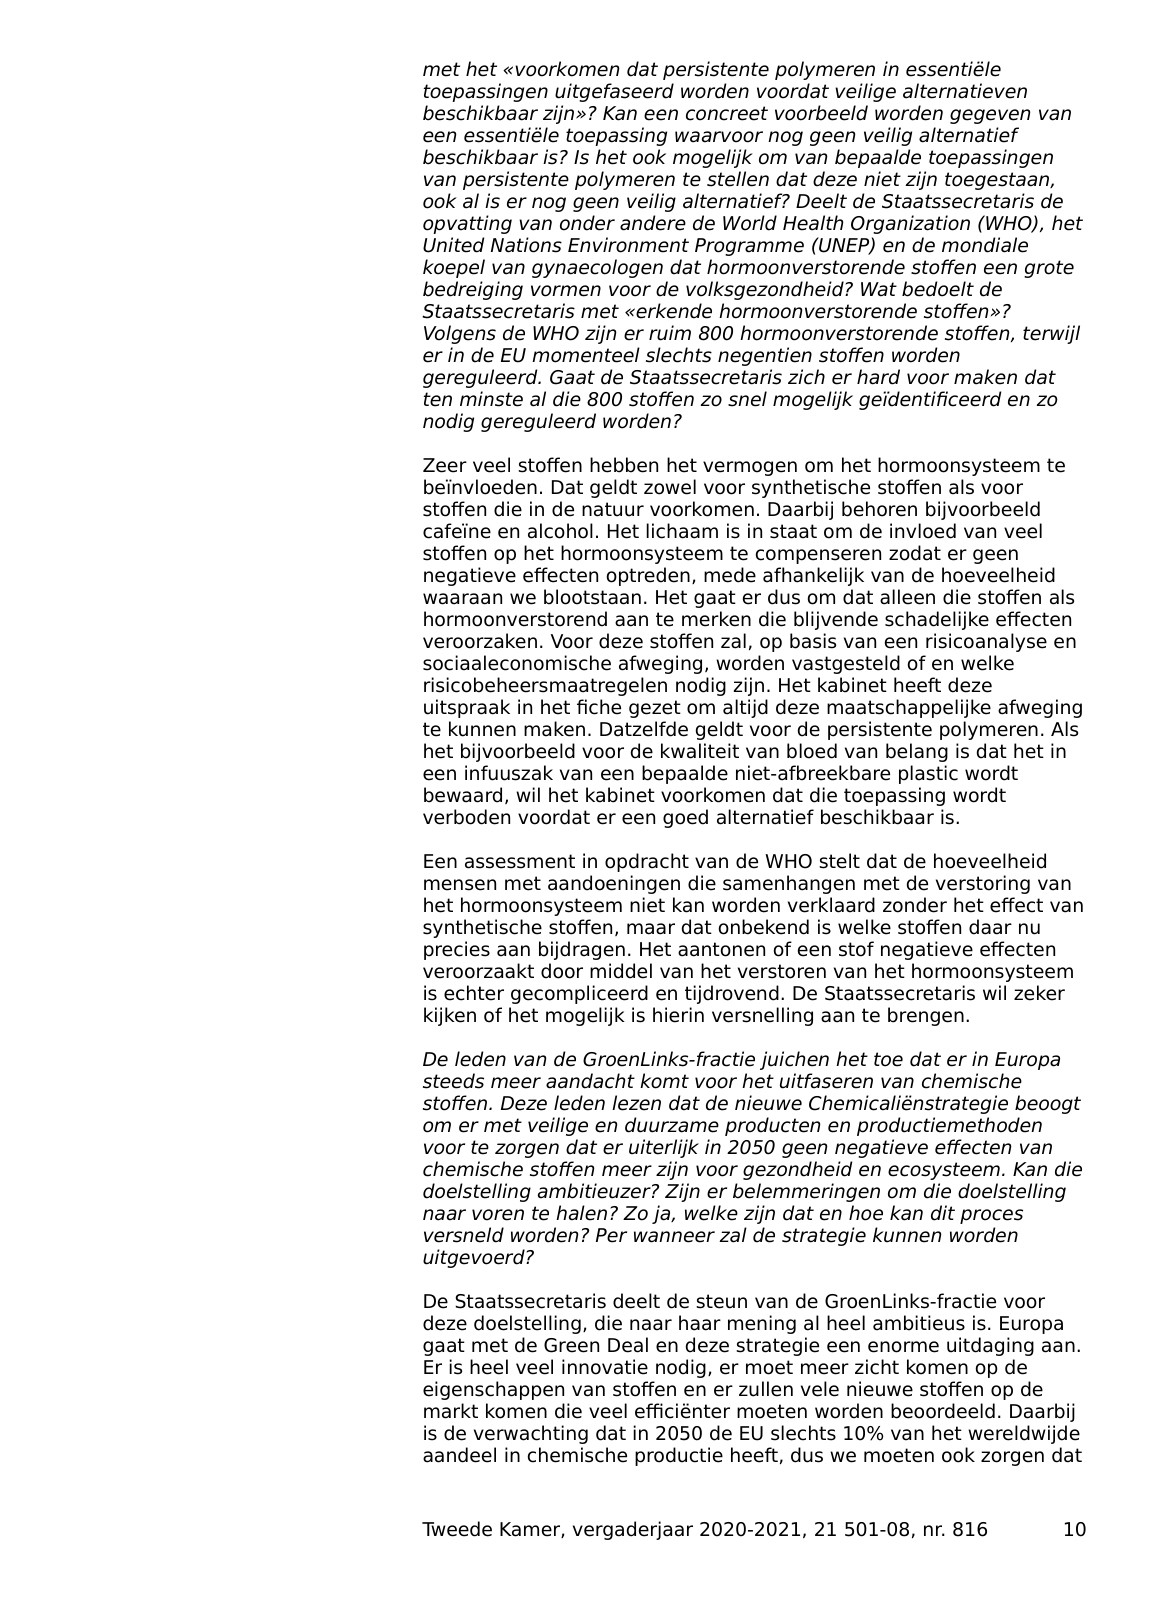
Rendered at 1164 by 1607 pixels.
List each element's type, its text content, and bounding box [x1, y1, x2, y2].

text met het «voorkomen dat persistente polymeren in essentiële toepassingen uitgefaseerd worden voordat veilige alternatieven beschikbaar zijn»? Kan een concreet voorbeeld worden gegeven van een essentiële toepassing waarvoor nog geen veilig alternatief beschikbaar is? Is het ook mogelijk om van bepaalde toepassingen van persistente polymeren te stellen dat deze niet zijn toegestaan, ook al is er nog geen veilig alternatief? Deelt de Staatssecretaris de opvatting van onder andere de World Health Organization (WHO), het United Nations Environment Programme (UNEP) en de mondiale koepel van gynaecologen dat hormoonverstorende stoffen een grote bedreiging vormen voor de volksgezondheid? Wat bedoelt de Staatssecretaris met «erkende hormoonverstorende stoffen»? Volgens de WHO zijn er ruim 800 hormoonverstorende stoffen, terwijl er in de EU momenteel slechts negentien stoffen worden gereguleerd. Gaat de Staatssecretaris zich er hard voor maken dat ten minste al die 800 stoffen zo snel mogelijk geïdentificeerd en zo nodig gereguleerd worden? [422, 59, 1087, 433]
text Een assessment in opdracht van de WHO stelt dat de hoeveelheid mensen met aandoeningen die samenhangen met de verstoring van het hormoonsysteem niet kan worden verklaard zonder het effect van synthetische stoffen, maar dat onbekend is welke stoffen daar nu precies aan bijdragen. Het aantonen of een stof negatieve effecten veroorzaakt door middel van het verstoren van het hormoonsysteem is echter gecompliceerd en tijdrovend. De Staatssecretaris wil zeker kijken of het mogelijk is hierin versnelling aan te brengen. [422, 851, 1087, 1027]
text De leden van de GroenLinks-fractie juichen het toe dat er in Europa steeds meer aandacht komt voor het uitfaseren van chemische stoffen. Deze leden lezen dat de nieuwe Chemicaliënstrategie beoogt om er met veilige en duurzame producten en productiemethoden voor te zorgen dat er uiterlijk in 2050 geen negatieve effecten van chemische stoffen meer zijn voor gezondheid en ecosysteem. Kan die doelstelling ambitieuzer? Zijn er belemmeringen om die doelstelling naar voren te halen? Zo ja, welke zijn dat en hoe kan dit proces versneld worden? Per wanneer zal de strategie kunnen worden uitgevoerd? [422, 1049, 1087, 1268]
text De Staatssecretaris deelt de steun van de GroenLinks-fractie voor deze doelstelling, die naar haar mening al heel ambitieus is. Europa gaat met de Green Deal en deze strategie een enorme uitdaging aan. Er is heel veel innovatie nodig, er moet meer zicht komen op de eigenschappen van stoffen en er zullen vele nieuwe stoffen op de markt komen die veel efficiënter moeten worden beoordeeld. Daarbij is de verwachting dat in 2050 de EU slechts 10% van het wereldwijde aandeel in chemische productie heeft, dus we moeten ook zorgen dat [422, 1291, 1087, 1467]
text Zeer veel stoffen hebben het vermogen om het hormoonsysteem te beïnvloeden. Dat geldt zowel voor synthetische stoffen als voor stoffen die in de natuur voorkomen. Daarbij behoren bijvoorbeeld cafeïne en alcohol. Het lichaam is in staat om de invloed van veel stoffen op het hormoonsysteem te compenseren zodat er geen negatieve effecten optreden, mede afhankelijk van de hoeveelheid waaraan we blootstaan. Het gaat er dus om dat alleen die stoffen als hormoonverstorend aan te merken die blijvende schadelijke effecten veroorzaken. Voor deze stoffen zal, op basis van een risicoanalyse en sociaaleconomische afweging, worden vastgesteld of en welke risicobeheersmaatregelen nodig zijn. Het kabinet heeft deze uitspraak in het fiche gezet om altijd deze maatschappelijke afweging te kunnen maken. Datzelfde geldt voor de persistente polymeren. Als het bijvoorbeeld voor de kwaliteit van bloed van belang is dat het in een infuuszak van een bepaalde niet-afbreekbare plastic wordt bewaard, wil het kabinet voorkomen dat die toepassing wordt verboden voordat er een goed alternatief beschikbaar is. [422, 455, 1087, 828]
